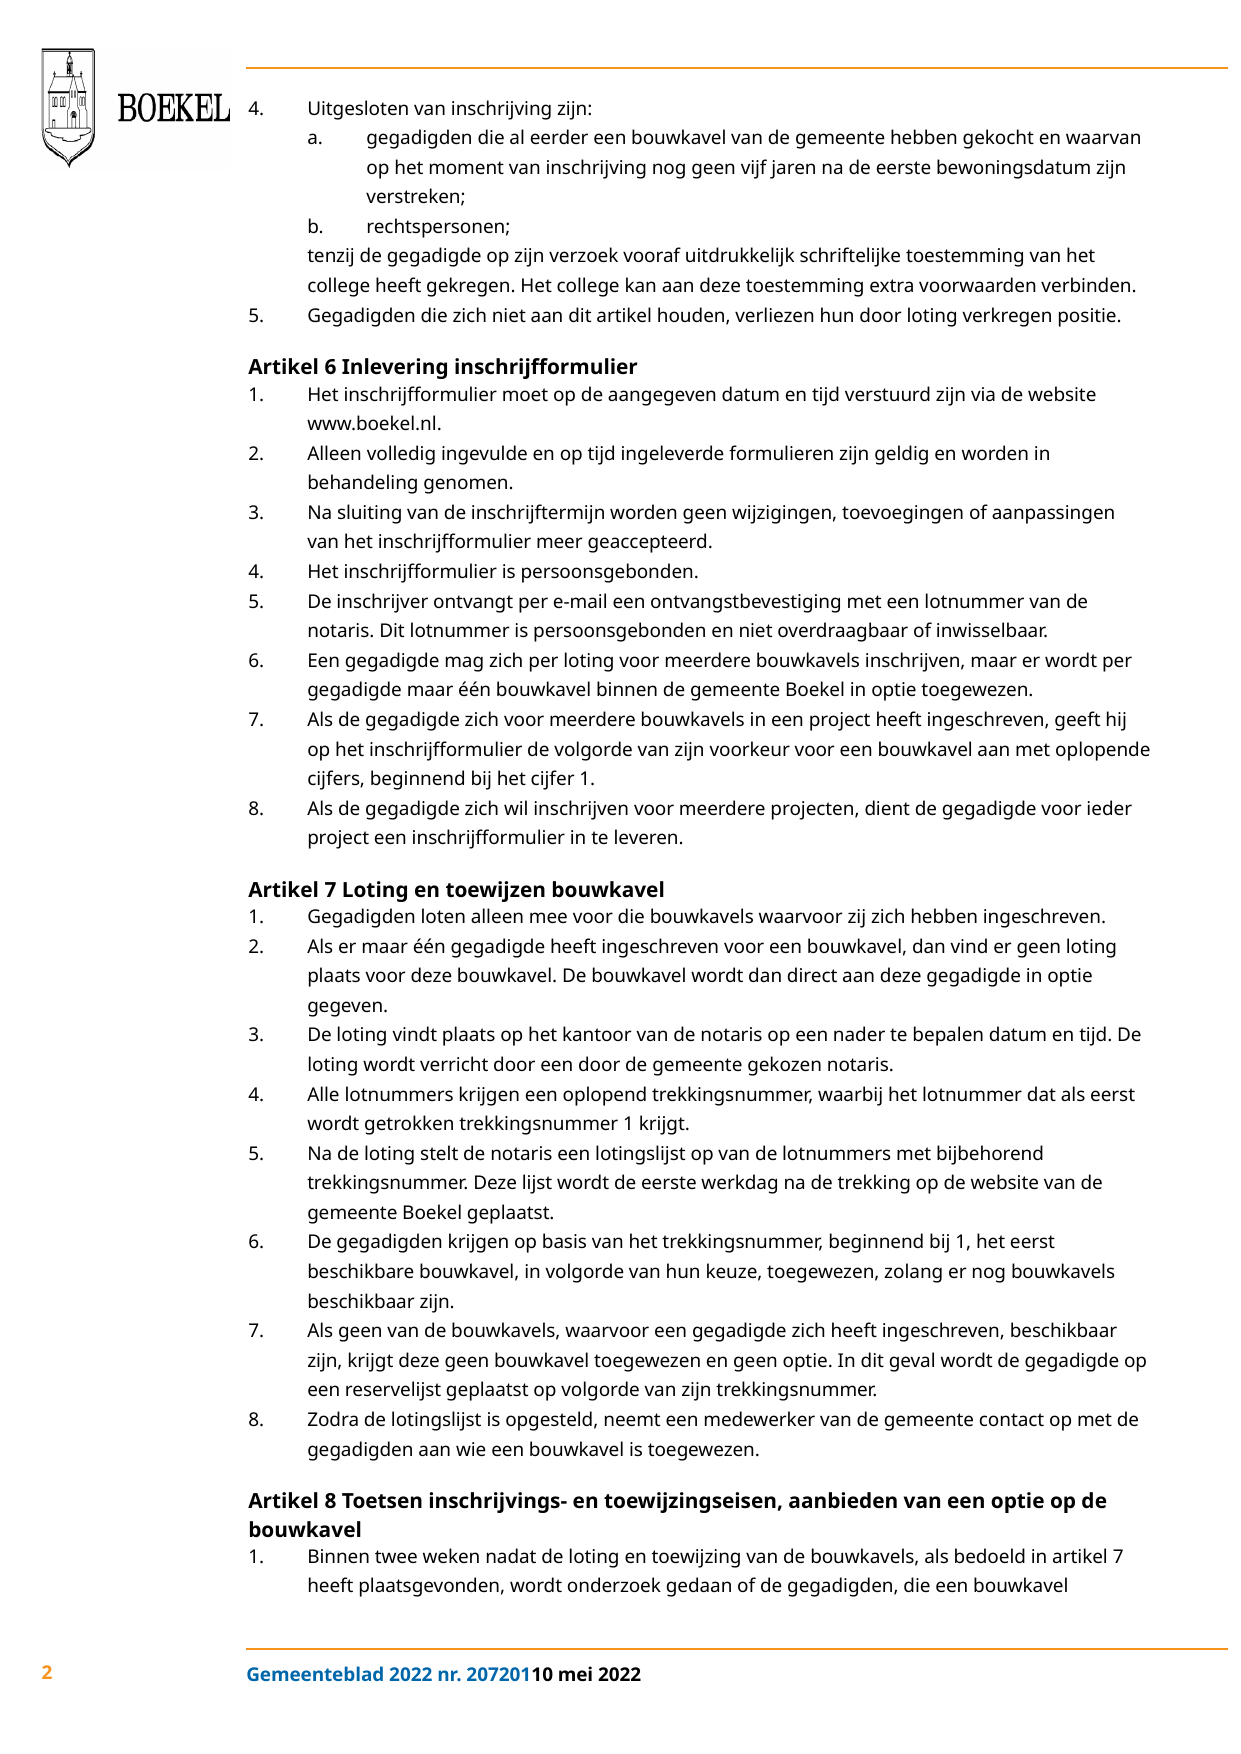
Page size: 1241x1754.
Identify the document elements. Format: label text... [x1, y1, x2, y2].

text Artikel 6 Inlevering inschrijfformulier [248, 352, 1152, 381]
list gegadigden die al eerder een bouwkavel van de gemeente hebben gekocht en waarvan op het moment van inschrijving nog geen vijf jaren na de eerste bewoningsdatum zijn verstreken; [307, 124, 1152, 209]
list Alle lotnummers krijgen een oplopend trekkingsnummer, waarbij het lotnummer dat als eerst wordt getrokken trekkingsnummer 1 krijgt. [248, 1081, 1152, 1136]
list Na de loting stelt de notaris een lotingslijst op van de lotnummers met bijbehorend trekkingsnummer. Deze lijst wordt de eerste werkdag na de trekking op de website van de gemeente Boekel geplaatst. [248, 1140, 1152, 1225]
text Artikel 8 Toetsen inschrijvings- en toewijzingseisen, aanbieden van een optie op de bouwkavel [248, 1486, 1152, 1543]
list Het inschrijfformulier moet op de aangegeven datum en tijd verstuurd zijn via de website www.boekel.nl. [248, 381, 1152, 436]
list De inschrijver ontvangt per e-mail een ontvangstbevestiging met een lotnummer van de notaris. Dit lotnummer is persoonsgebonden en niet overdraagbaar of inwisselbaar. [248, 588, 1152, 643]
list Zodra de lotingslijst is opgesteld, neemt een medewerker van de gemeente contact op met de gegadigden aan wie een bouwkavel is toegewezen. [248, 1406, 1152, 1462]
picture [41, 47, 231, 172]
list Uitgesloten van inschrijving zijn: [248, 95, 1152, 121]
list tenzij de gegadigde op zijn verzoek vooraf uitdrukkelijk schriftelijke toestemming van het college heeft gekregen. Het college kan aan deze toestemming extra voorwaarden verbinden. [248, 243, 1152, 298]
list Alleen volledig ingevulde en op tijd ingeleverde formulieren zijn geldig en worden in behandeling genomen. [248, 440, 1152, 495]
list Als de gegadigde zich voor meerdere bouwkavels in een project heeft ingeschreven, geeft hij op het inschrijfformulier de volgorde van zijn voorkeur voor een bouwkavel aan met oplopende cijfers, beginnend bij het cijfer 1. [248, 706, 1152, 791]
text Artikel 7 Loting en toewijzen bouwkavel [248, 875, 1152, 903]
list rechtspersonen; [307, 213, 1152, 239]
list Na sluiting van de inschrijftermijn worden geen wijzigingen, toevoegingen of aanpassingen van het inschrijfformulier meer geaccepteerd. [248, 499, 1152, 554]
list Als geen van de bouwkavels, waarvoor een gegadigde zich heeft ingeschreven, beschikbaar zijn, krijgt deze geen bouwkavel toegewezen en geen optie. In dit geval wordt de gegadigde op een reservelijst geplaatst op volgorde van zijn trekkingsnummer. [248, 1317, 1152, 1402]
list Het inschrijfformulier is persoonsgebonden. [248, 558, 1152, 584]
list Binnen twee weken nadat de loting en toewijzing van de bouwkavels, als bedoeld in artikel 7 heeft plaatsgevonden, wordt onderzoek gedaan of de gegadigden, die een bouwkavel [248, 1543, 1152, 1598]
list Een gegadigde mag zich per loting voor meerdere bouwkavels inschrijven, maar er wordt per gegadigde maar één bouwkavel binnen de gemeente Boekel in optie toegewezen. [248, 647, 1152, 702]
list De loting vindt plaats op het kantoor van de notaris op een nader te bepalen datum en tijd. De loting wordt verricht door een door de gemeente gekozen notaris. [248, 1022, 1152, 1077]
list Als er maar één gegadigde heeft ingeschreven voor een bouwkavel, dan vind er geen loting plaats voor deze bouwkavel. De bouwkavel wordt dan direct aan deze gegadigde in optie gegeven. [248, 933, 1152, 1018]
list Gegadigden loten alleen mee voor die bouwkavels waarvoor zij zich hebben ingeschreven. [248, 903, 1152, 929]
list Gegadigden die zich niet aan dit artikel houden, verliezen hun door loting verkregen positie. [248, 302, 1152, 328]
list De gegadigden krijgen op basis van het trekkingsnummer, beginnend bij 1, het eerst beschikbare bouwkavel, in volgorde van hun keuze, toegewezen, zolang er nog bouwkavels beschikbaar zijn. [248, 1229, 1152, 1314]
list Als de gegadigde zich wil inschrijven voor meerdere projecten, dient de gegadigde voor ieder project een inschrijfformulier in te leveren. [248, 795, 1152, 850]
